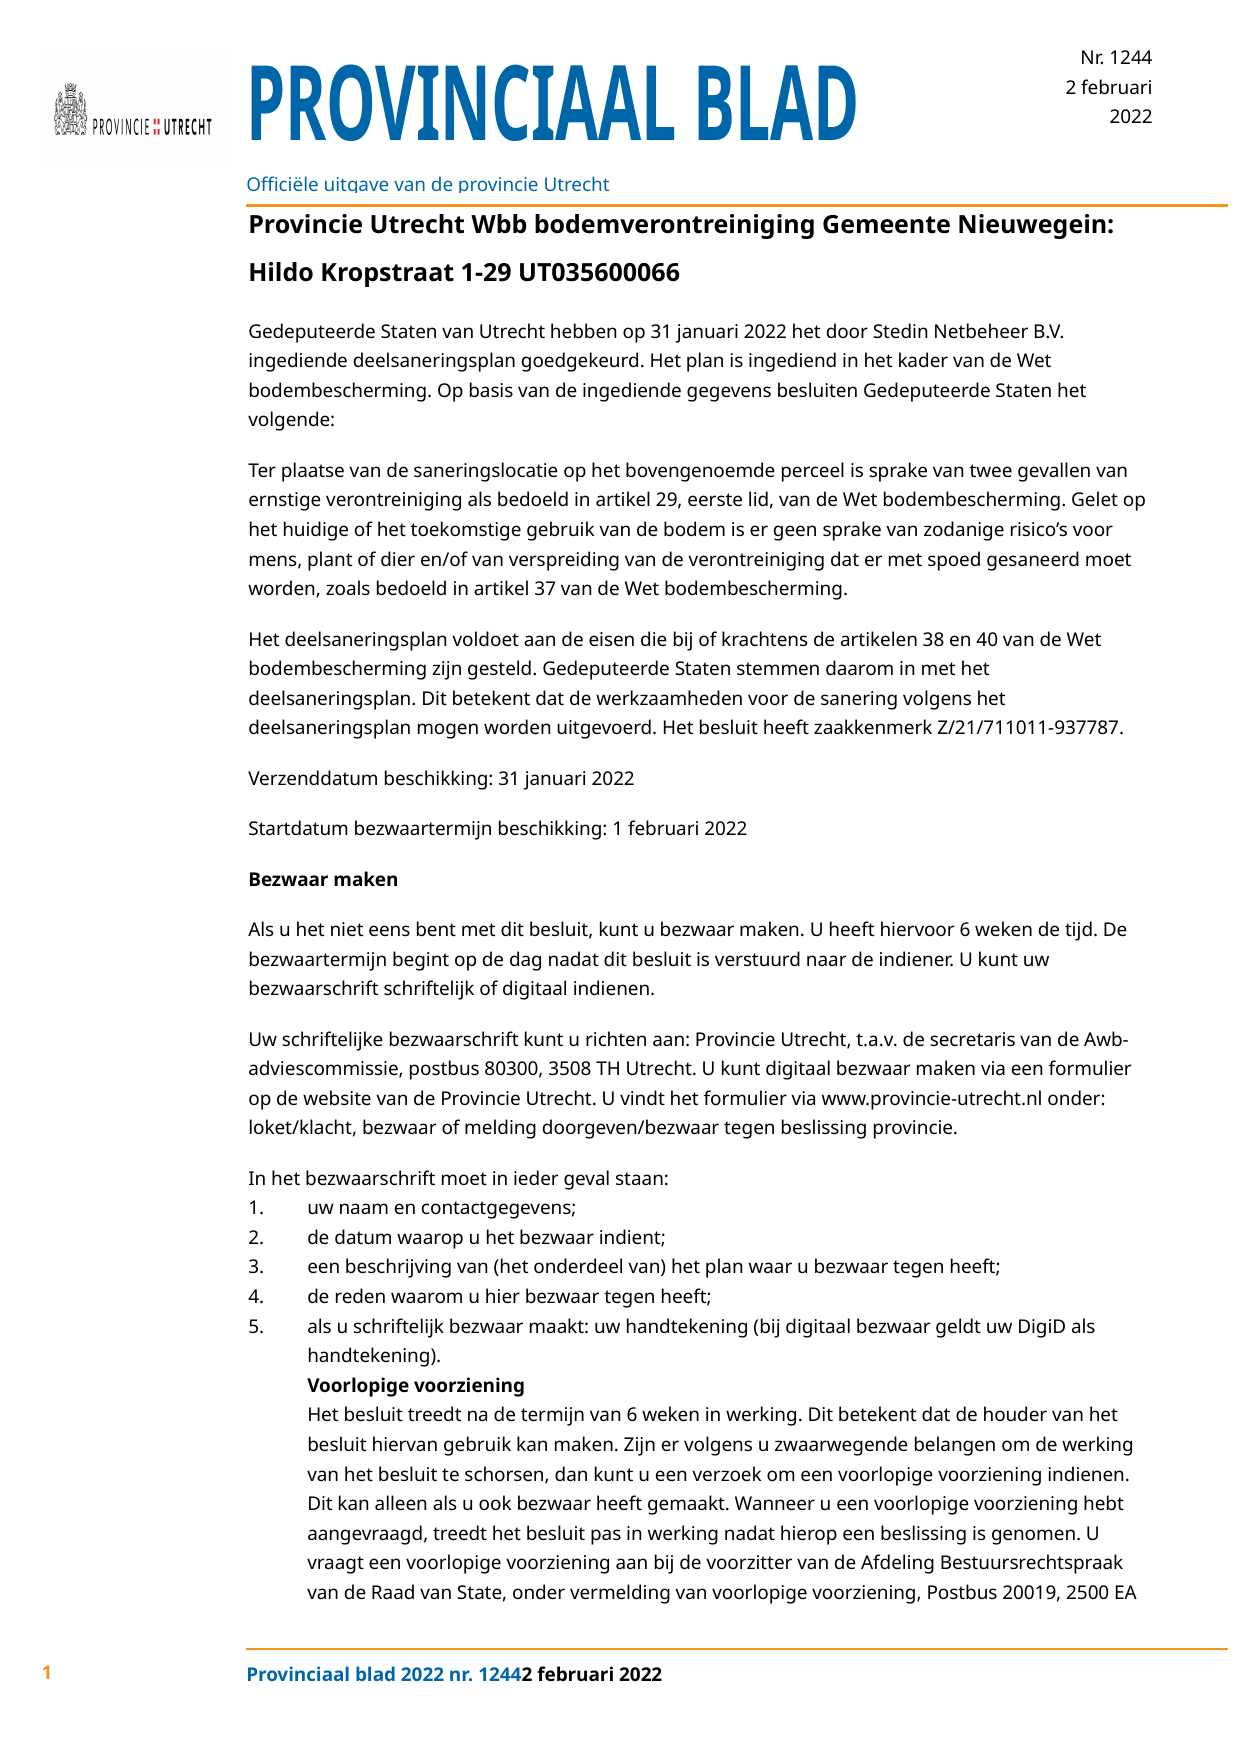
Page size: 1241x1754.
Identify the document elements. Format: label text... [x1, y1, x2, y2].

text Als u het niet eens bent met dit besluit, kunt u bezwaar maken. U heeft hiervoor 6 weken de tijd. De bezwaartermijn begint op de dag nadat dit besluit is verstuurd naar de indiener. U kunt uw bezwaarschrift schriftelijk of digitaal indienen. [248, 916, 1152, 1001]
text Ter plaatse van de saneringslocatie op het bovengenoemde perceel is sprake van twee gevallen van ernstige verontreiniging als bedoeld in artikel 29, eerste lid, van de Wet bodembescherming. Gelet op het huidige of het toekomstige gebruik van de bodem is er geen sprake van zodanige risico’s voor mens, plant of dier en/of van verspreiding van de verontreiniging dat er met spoed gesaneerd moet worden, zoals bedoeld in artikel 37 van de Wet bodembescherming. [248, 457, 1152, 601]
list een beschrijving van (het onderdeel van) het plan waar u bezwaar tegen heeft; [248, 1254, 1152, 1279]
text Startdatum bezwaartermijn beschikking: 1 februari 2022 [248, 815, 1152, 841]
list Het besluit treedt na de termijn van 6 weken in werking. Dit betekent dat de houder van het besluit hiervan gebruik kan maken. Zijn er volgens u zwaarwegende belangen om de werking van het besluit te schorsen, dan kunt u een verzoek om een voorlopige voorziening indienen. Dit kan alleen als u ook bezwaar heeft gemaakt. Wanneer u een voorlopige voorziening hebt aangevraagd, treedt het besluit pas in werking nadat hierop een beslissing is genomen. U vraagt een voorlopige voorziening aan bij de voorzitter van de Afdeling Bestuursrechtspraak van de Raad van State, onder vermelding van voorlopige voorziening, Postbus 20019, 2500 EA [248, 1402, 1152, 1605]
list uw naam en contactgegevens; [248, 1194, 1152, 1220]
list de reden waarom u hier bezwaar tegen heeft; [248, 1283, 1152, 1309]
text Het deelsaneringsplan voldoet aan de eisen die bij of krachtens de artikelen 38 en 40 van de Wet bodembescherming zijn gesteld. Gedeputeerde Staten stemmen daarom in met het deelsaneringsplan. Dit betekent dat de werkzaamheden voor de sanering volgens het deelsaneringsplan mogen worden uitgevoerd. Het besluit heeft zaakkenmerk Z/21/711011-937787. [248, 626, 1152, 740]
text Verzenddatum beschikking: 31 januari 2022 [248, 765, 1152, 791]
list de datum waarop u het bezwaar indient; [248, 1224, 1152, 1250]
text Bezwaar maken [248, 866, 1152, 892]
text Provincie Utrecht Wbb bodemverontreiniging Gemeente Nieuwegein: Hildo Kropstraat 1-29 UT035600066 [248, 207, 1152, 288]
list als u schriftelijk bezwaar maakt: uw handtekening (bij digitaal bezwaar geldt uw DigiD als handtekening). [248, 1313, 1152, 1368]
text Uw schriftelijke bezwaarschrift kunt u richten aan: Provincie Utrecht, t.a.v. de secretaris van de Awb-adviescommissie, postbus 80300, 3508 TH Utrecht. U kunt digitaal bezwaar maken via een formulier op de website van de Provincie Utrecht. U vindt het formulier via www.provincie-utrecht.nl onder: loket/klacht, bezwaar of melding doorgeven/bezwaar tegen beslissing provincie. [248, 1026, 1152, 1140]
list Voorlopige voorziening [248, 1372, 1152, 1398]
text In het bezwaarschrift moet in ieder geval staan: [248, 1165, 1152, 1191]
text Gedeputeerde Staten van Utrecht hebben op 31 januari 2022 het door Stedin Netbeheer B.V. ingediende deelsaneringsplan goedgekeurd. Het plan is ingediend in het kader van de Wet bodembescherming. Op basis van de ingediende gegevens besluiten Gedeputeerde Staten het volgende: [248, 318, 1152, 432]
picture [41, 47, 231, 172]
